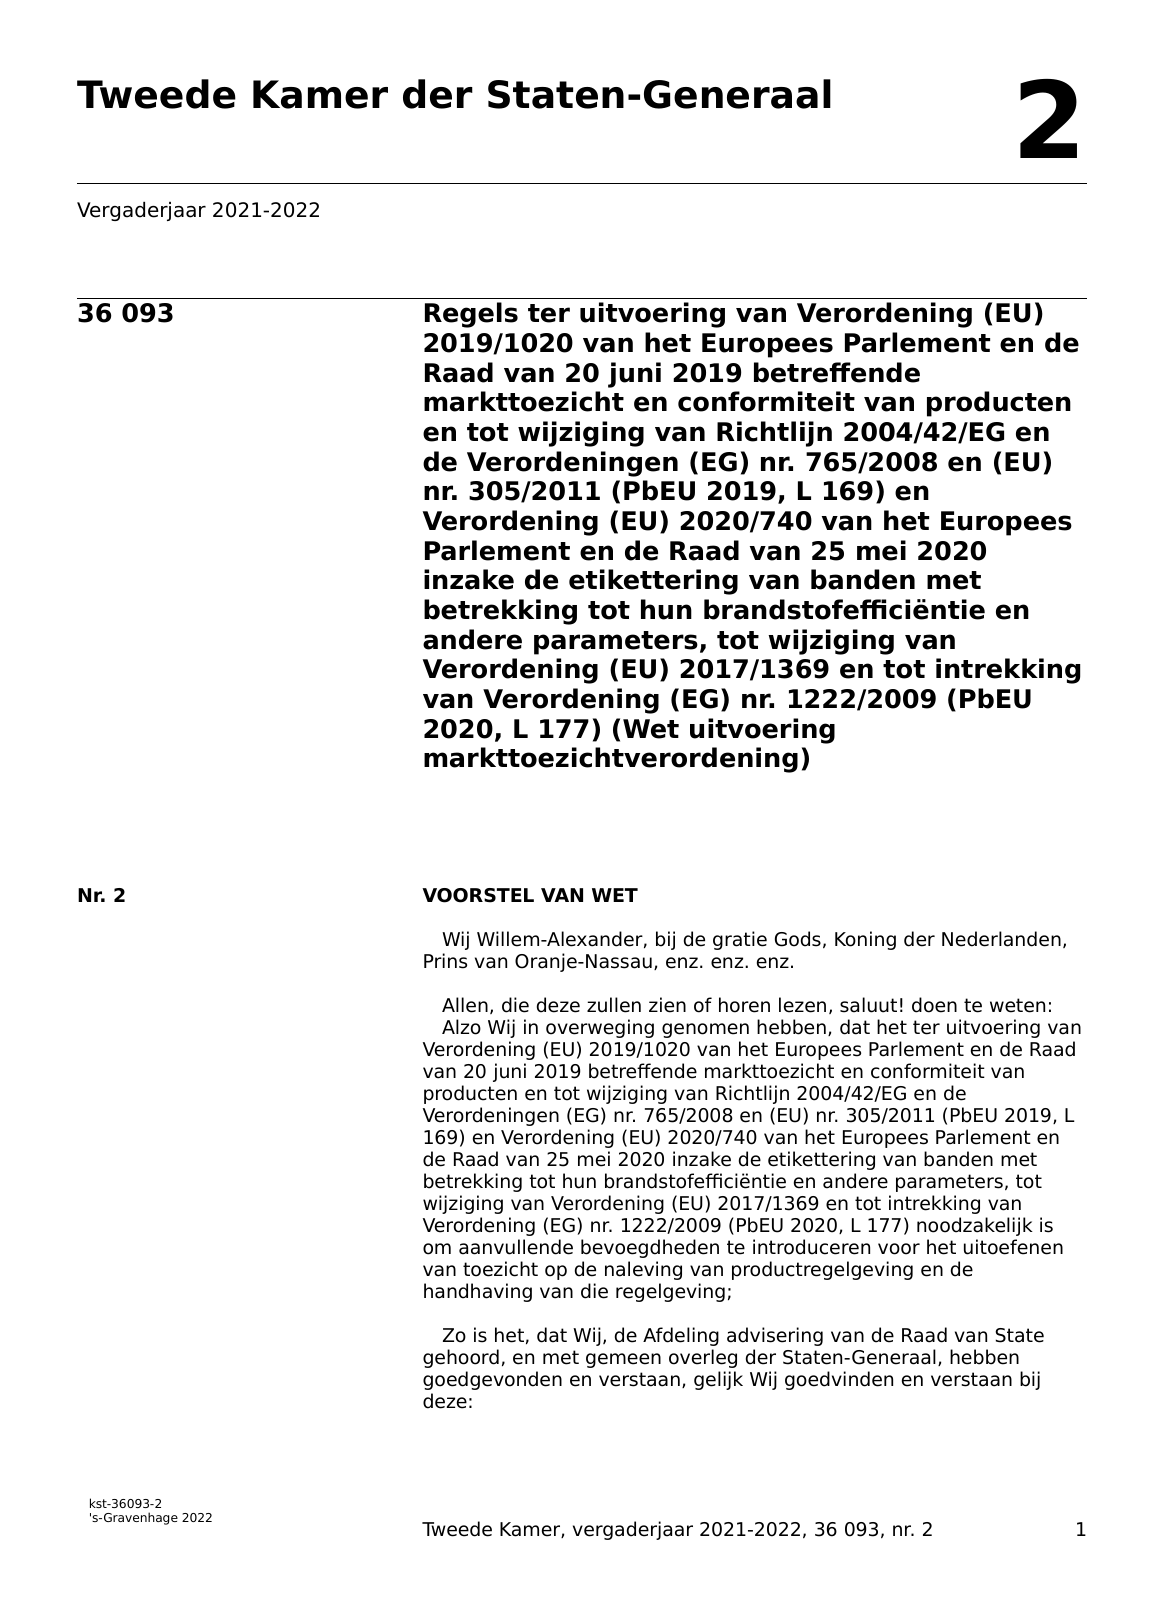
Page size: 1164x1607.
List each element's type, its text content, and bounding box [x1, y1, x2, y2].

subtitle 36 093 Regels ter uitvoering van Verordening (EU) 2019/1020 van het Europees Parlement en de Raad van 20 juni 2019 betreffende markttoezicht en conformiteit van producten en tot wijziging van Richtlijn 2004/42/EG en de Verordeningen (EG) nr. 765/2008 en (EU) nr. 305/2011 (PbEU 2019, L 169) en Verordening (EU) 2020/740 van het Europees Parlement en de Raad van 25 mei 2020 inzake de etikettering van banden met betrekking tot hun brandstofefficiëntie en andere parameters, tot wijziging van Verordening (EU) 2017/1369 en tot intrekking van Verordening (EG) nr. 1222/2009 (PbEU 2020, L 177) (Wet uitvoering markttoezichtverordening) [77, 299, 1087, 774]
text Alzo Wij in overweging genomen hebben, dat het ter uitvoering van Verordening (EU) 2019/1020 van het Europees Parlement en de Raad van 20 juni 2019 betreffende markttoezicht en conformiteit van producten en tot wijziging van Richtlijn 2004/42/EG en de Verordeningen (EG) nr. 765/2008 en (EU) nr. 305/2011 (PbEU 2019, L 169) en Verordening (EU) 2020/740 van het Europees Parlement en de Raad van 25 mei 2020 inzake de etikettering van banden met betrekking tot hun brandstofefficiëntie en andere parameters, tot wijziging van Verordening (EU) 2017/1369 en tot intrekking van Verordening (EG) nr. 1222/2009 (PbEU 2020, L 177) noodzakelijk is om aanvullende bevoegdheden te introduceren voor het uitoefenen van toezicht op de naleving van productregelgeving en de handhaving van die regelgeving; [422, 1017, 1087, 1303]
table_cell Vergaderjaar 2021-2022 [77, 184, 1087, 298]
text Zo is het, dat Wij, de Afdeling advisering van de Raad van State gehoord, en met gemeen overleg der Staten-Generaal, hebben goedgevonden en verstaan, gelijk Wij goedvinden en verstaan bij deze: [422, 1325, 1087, 1413]
text kst-36093-2 [88, 1497, 323, 1511]
text Allen, die deze zullen zien of horen lezen, saluut! doen te weten: [422, 995, 1087, 1017]
text Wij Willem-Alexander, bij de gratie Gods, Koning der Nederlanden, Prins van Oranje-Nassau, enz. enz. enz. [422, 929, 1087, 973]
text 's-Gravenhage 2022 [88, 1511, 323, 1525]
table_header Tweede Kamer der Staten-Generaal [77, 59, 886, 183]
subtitle Nr. 2 VOORSTEL VAN WET [77, 885, 1087, 907]
table_header 2 [886, 59, 1087, 183]
